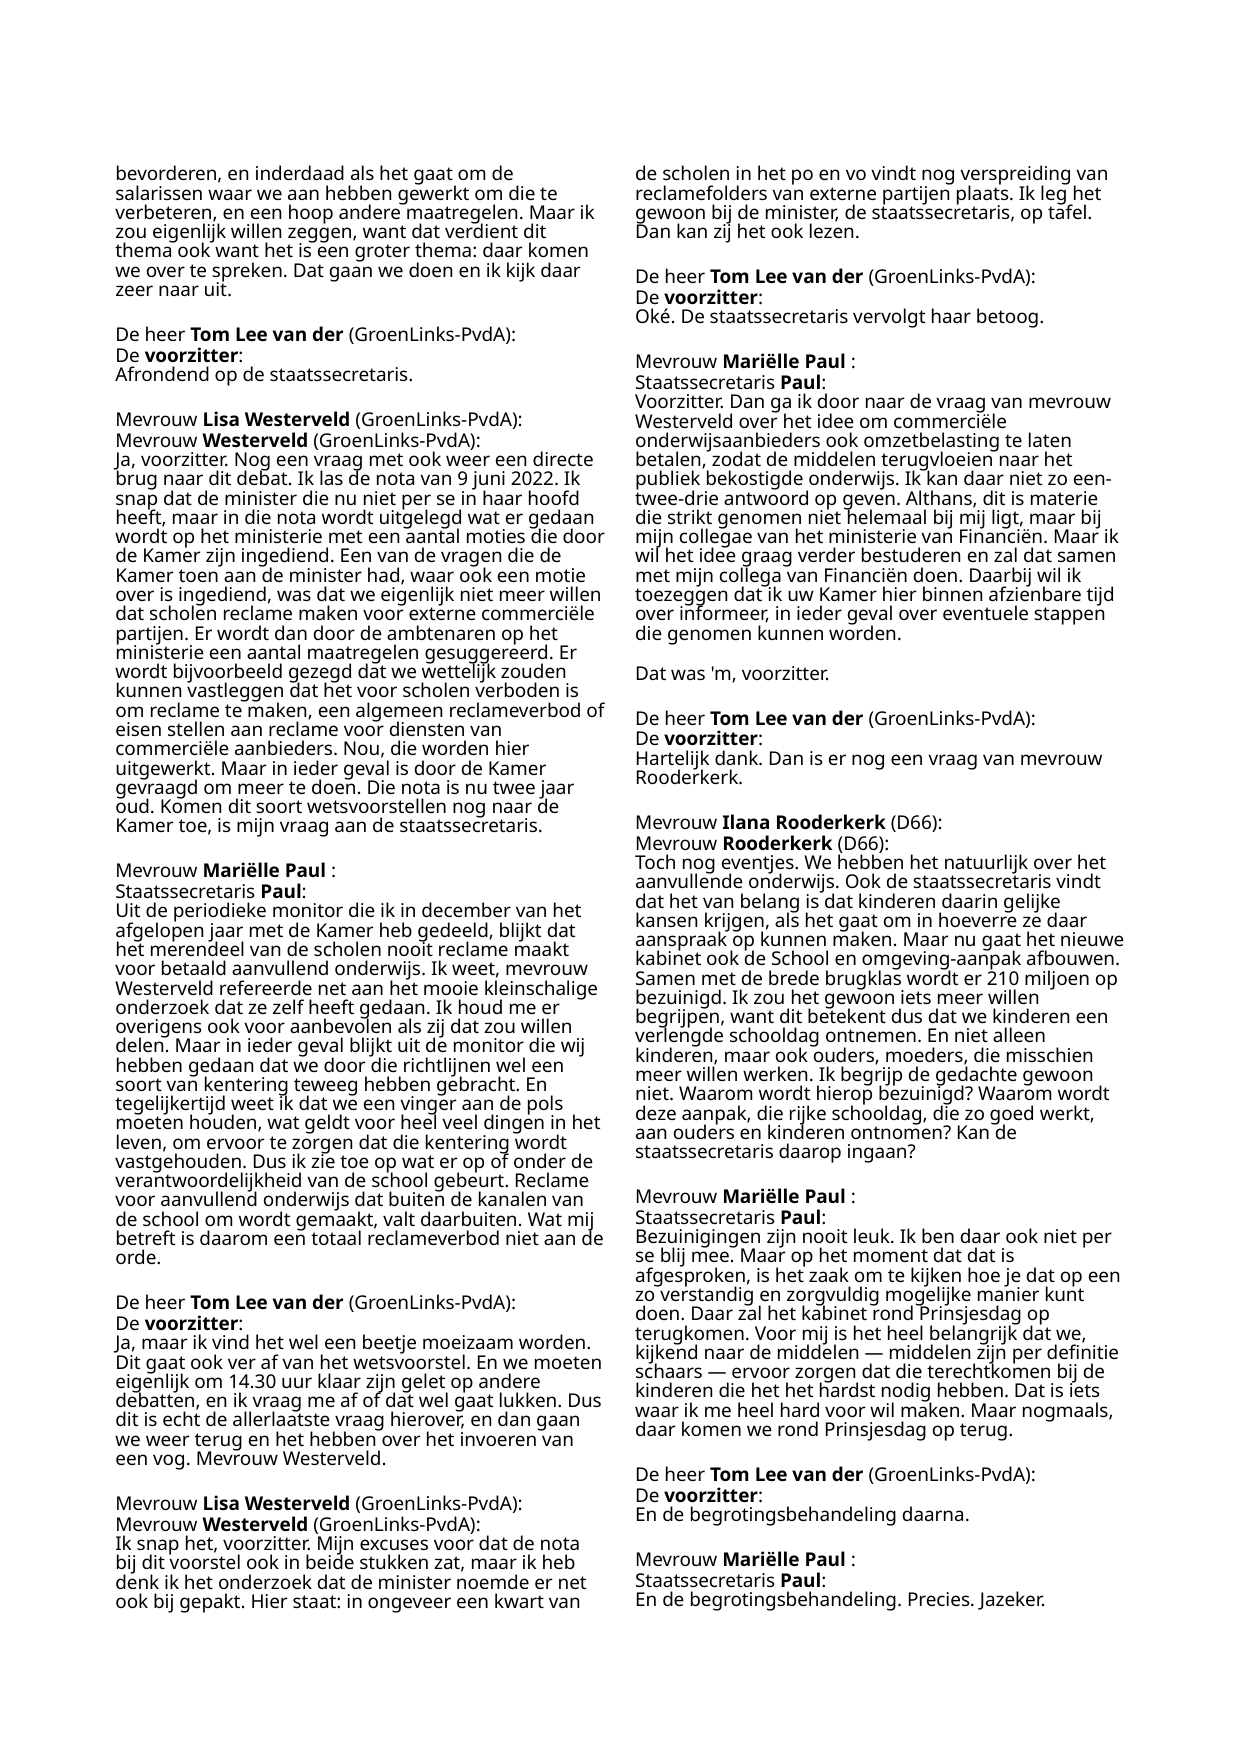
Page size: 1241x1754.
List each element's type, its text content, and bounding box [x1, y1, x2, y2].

text Ik snap het, voorzitter. Mijn excuses voor dat de nota bij dit voorstel ook in beide stukken zat, maar ik heb denk ik het onderzoek dat de minister noemde er net ook bij gepakt. Hier staat: in ongeveer een kwart van [115, 1535, 605, 1612]
text Mevrouw Mariëlle Paul : [635, 348, 1125, 374]
text Staatssecretaris Paul: [635, 1209, 1125, 1228]
text bevorderen, en inderdaad als het gaat om de salarissen waar we aan hebben gewerkt om die te verbeteren, en een hoop andere maatregelen. Maar ik zou eigenlijk willen zeggen, want dat verdient dit thema ook want het is een groter thema: daar komen we over te spreken. Dat gaan we doen en ik kijk daar zeer naar uit. [115, 165, 605, 300]
text De heer Tom Lee van der (GroenLinks-PvdA): [635, 705, 1125, 730]
text Voorzitter. Dan ga ik door naar de vraag van mevrouw Westerveld over het idee om commerciële onderwijsaanbieders ook omzetbelasting te laten betalen, zodat de middelen terugvloeien naar het publiek bekostigde onderwijs. Ik kan daar niet zo een-twee-drie antwoord op geven. Althans, dit is materie die strikt genomen niet helemaal bij mij ligt, maar bij mijn collegae van het ministerie van Financiën. Maar ik wil het idee graag verder bestuderen en zal dat samen met mijn collega van Financiën doen. Daarbij wil ik toezeggen dat ik uw Kamer hier binnen afzienbare tijd over informeer, in ieder geval over eventuele stappen die genomen kunnen worden. [635, 393, 1125, 644]
text De voorzitter: [115, 347, 605, 366]
text Dat was 'm, voorzitter. [635, 664, 1125, 684]
text Uit de periodieke monitor die ik in december van het afgelopen jaar met de Kamer heb gedeeld, blijkt dat het merendeel van de scholen nooit reclame maakt voor betaald aanvullend onderwijs. Ik weet, mevrouw Westerveld refereerde net aan het mooie kleinschalige onderzoek dat ze zelf heeft gedaan. Ik houd me er overigens ook voor aanbevolen als zij dat zou willen delen. Maar in ieder geval blijkt uit de monitor die wij hebben gedaan dat we door die richtlijnen wel een soort van kentering teweeg hebben gebracht. En tegelijkertijd weet ik dat we een vinger aan de pols moeten houden, wat geldt voor heel veel dingen in het leven, om ervoor te zorgen dat die kentering wordt vastgehouden. Dus ik zie toe op wat er op of onder de verantwoordelijkheid van de school gebeurt. Reclame voor aanvullend onderwijs dat buiten de kanalen van de school om wordt gemaakt, valt daarbuiten. Wat mij betreft is daarom een totaal reclameverbod niet aan de orde. [115, 902, 605, 1268]
text Mevrouw Lisa Westerveld (GroenLinks-PvdA): [115, 406, 605, 432]
text De voorzitter: [635, 730, 1125, 750]
text Mevrouw Mariëlle Paul : [115, 857, 605, 883]
text De voorzitter: [635, 1487, 1125, 1506]
text Mevrouw Ilana Rooderkerk (D66): [635, 809, 1125, 835]
text Staatssecretaris Paul: [635, 1572, 1125, 1591]
text Mevrouw Westerveld (GroenLinks-PvdA): [115, 1516, 605, 1535]
text Staatssecretaris Paul: [115, 883, 605, 902]
text Mevrouw Mariëlle Paul : [635, 1183, 1125, 1209]
text De voorzitter: [115, 1315, 605, 1334]
text Hartelijk dank. Dan is er nog een vraag van mevrouw Rooderkerk. [635, 750, 1125, 788]
text de scholen in het po en vo vindt nog verspreiding van reclamefolders van externe partijen plaats. Ik leg het gewoon bij de minister, de staatssecretaris, op tafel. Dan kan zij het ook lezen. [635, 165, 1125, 242]
text De heer Tom Lee van der (GroenLinks-PvdA): [635, 1461, 1125, 1487]
text De voorzitter: [635, 289, 1125, 308]
text De heer Tom Lee van der (GroenLinks-PvdA): [115, 1289, 605, 1315]
text Toch nog eventjes. We hebben het natuurlijk over het aanvullende onderwijs. Ook de staatssecretaris vindt dat het van belang is dat kinderen daarin gelijke kansen krijgen, als het gaat om in hoeverre ze daar aanspraak op kunnen maken. Maar nu gaat het nieuwe kabinet ook de School en omgeving-aanpak afbouwen. Samen met de brede brugklas wordt er 210 miljoen op bezuinigd. Ik zou het gewoon iets meer willen begrijpen, want dit betekent dus dat we kinderen een verlengde schooldag ontnemen. En niet alleen kinderen, maar ook ouders, moeders, die misschien meer willen werken. Ik begrijp de gedachte gewoon niet. Waarom wordt hierop bezuinigd? Waarom wordt deze aanpak, die rijke schooldag, die zo goed werkt, aan ouders en kinderen ontnomen? Kan de staatssecretaris daarop ingaan? [635, 854, 1125, 1162]
text Afrondend op de staatssecretaris. [115, 366, 605, 385]
text Mevrouw Rooderkerk (D66): [635, 835, 1125, 854]
text Staatssecretaris Paul: [635, 374, 1125, 393]
text Mevrouw Mariëlle Paul : [635, 1546, 1125, 1572]
text Ja, voorzitter. Nog een vraag met ook weer een directe brug naar dit debat. Ik las de nota van 9 juni 2022. Ik snap dat de minister die nu niet per se in haar hoofd heeft, maar in die nota wordt uitgelegd wat er gedaan wordt op het ministerie met een aantal moties die door de Kamer zijn ingediend. Een van de vragen die de Kamer toen aan de minister had, waar ook een motie over is ingediend, was dat we eigenlijk niet meer willen dat scholen reclame maken voor externe commerciële partijen. Er wordt dan door de ambtenaren op het ministerie een aantal maatregelen gesuggereerd. Er wordt bijvoorbeeld gezegd dat we wettelijk zouden kunnen vastleggen dat het voor scholen verboden is om reclame te maken, een algemeen reclameverbod of eisen stellen aan reclame voor diensten van commerciële aanbieders. Nou, die worden hier uitgewerkt. Maar in ieder geval is door de Kamer gevraagd om meer te doen. Die nota is nu twee jaar oud. Komen dit soort wetsvoorstellen nog naar de Kamer toe, is mijn vraag aan de staatssecretaris. [115, 451, 605, 837]
text De heer Tom Lee van der (GroenLinks-PvdA): [115, 321, 605, 347]
text En de begrotingsbehandeling daarna. [635, 1506, 1125, 1525]
text Mevrouw Westerveld (GroenLinks-PvdA): [115, 432, 605, 451]
text Oké. De staatssecretaris vervolgt haar betoog. [635, 308, 1125, 327]
text Mevrouw Lisa Westerveld (GroenLinks-PvdA): [115, 1490, 605, 1516]
text Ja, maar ik vind het wel een beetje moeizaam worden. Dit gaat ook ver af van het wetsvoorstel. En we moeten eigenlijk om 14.30 uur klaar zijn gelet op andere debatten, en ik vraag me af of dat wel gaat lukken. Dus dit is echt de allerlaatste vraag hierover, en dan gaan we weer terug en het hebben over het invoeren van een vog. Mevrouw Westerveld. [115, 1334, 605, 1469]
text Bezuinigingen zijn nooit leuk. Ik ben daar ook niet per se blij mee. Maar op het moment dat dat is afgesproken, is het zaak om te kijken hoe je dat op een zo verstandig en zorgvuldig mogelijke manier kunt doen. Daar zal het kabinet rond Prinsjesdag op terugkomen. Voor mij is het heel belangrijk dat we, kijkend naar de middelen — middelen zijn per definitie schaars — ervoor zorgen dat die terechtkomen bij de kinderen die het het hardst nodig hebben. Dat is iets waar ik me heel hard voor wil maken. Maar nogmaals, daar komen we rond Prinsjesdag op terug. [635, 1228, 1125, 1440]
text De heer Tom Lee van der (GroenLinks-PvdA): [635, 263, 1125, 289]
text En de begrotingsbehandeling. Precies. Jazeker. [635, 1591, 1125, 1610]
